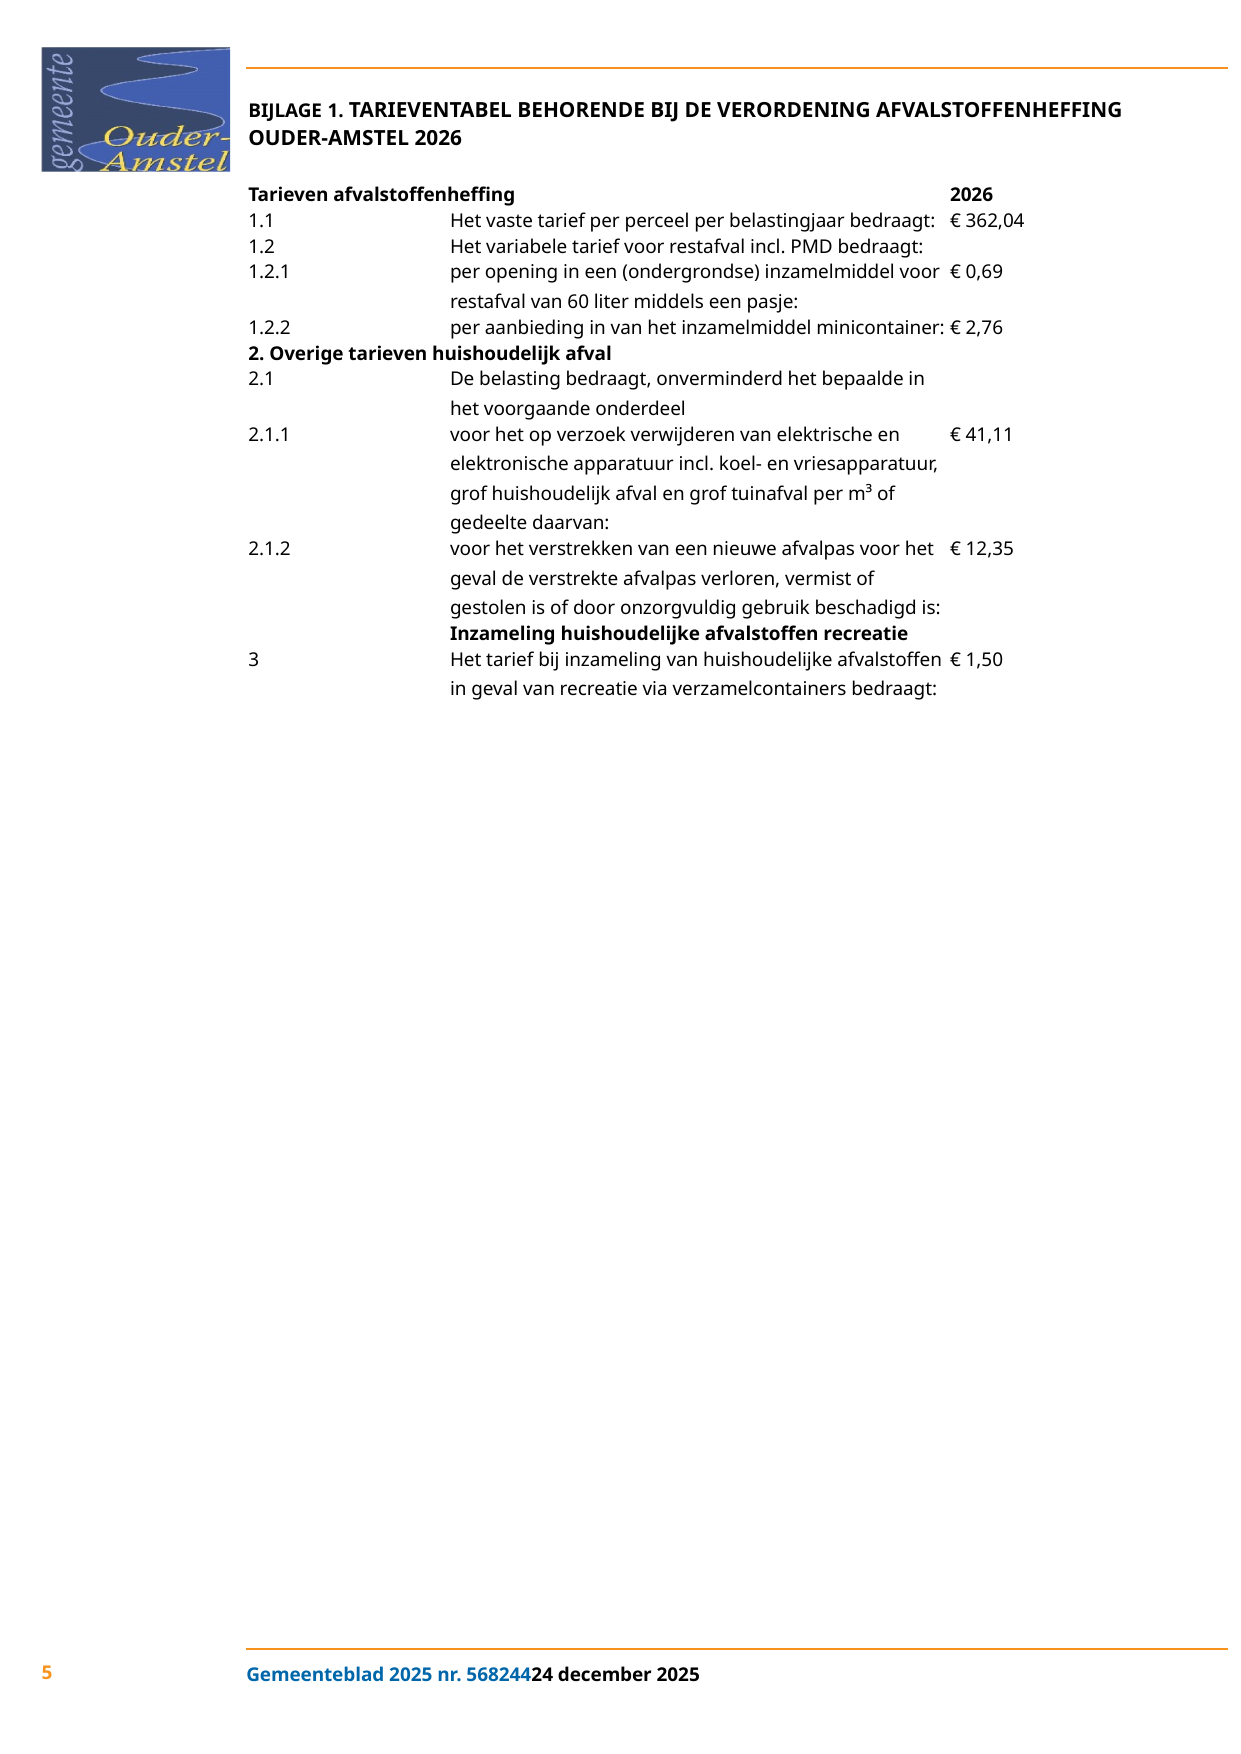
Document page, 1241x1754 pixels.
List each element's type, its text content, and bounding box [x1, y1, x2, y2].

table_cell € 2,76 [950, 314, 1152, 340]
table_cell Het vaste tarief per perceel per belastingjaar bedraagt: [450, 207, 950, 233]
table_cell 1.2.1 [248, 259, 450, 314]
table_cell [950, 365, 1152, 421]
table_cell [950, 233, 1152, 259]
text BIJLAGE 1. TARIEVENTABEL BEHORENDE BIJ DE VERORDENING AFVALSTOFFENHEFFING OUDER-AMSTEL 2026 [248, 95, 1152, 152]
table_cell [950, 340, 1152, 365]
table_cell € 12,35 [950, 535, 1152, 620]
table_cell 1.2.2 [248, 314, 450, 340]
picture [41, 47, 231, 172]
table_cell € 0,69 [950, 259, 1152, 314]
table_cell 2.1.2 [248, 535, 450, 620]
table_cell 2.1 [248, 365, 450, 421]
table_header Tarieven afvalstoffenheffing [248, 181, 950, 207]
table_cell per opening in een (ondergrondse) inzamelmiddel voor restafval van 60 liter middels een pasje: [450, 259, 950, 314]
table_cell per aanbieding in van het inzamelmiddel minicontainer: [450, 314, 950, 340]
table_header 2026 [950, 181, 1152, 207]
table_cell 2. Overige tarieven huishoudelijk afval [248, 340, 950, 365]
table_cell voor het op verzoek verwijderen van elektrische en elektronische apparatuur incl. koel- en vriesapparatuur, grof huishoudelijk afval en grof tuinafval per m³ of gedeelte daarvan: [450, 421, 950, 535]
table_cell [248, 620, 450, 646]
table_cell 1.2 [248, 233, 450, 259]
table_cell Het variabele tarief voor restafval incl. PMD bedraagt: [450, 233, 950, 259]
table_cell [950, 620, 1152, 646]
table_cell Het tarief bij inzameling van huishoudelijke afvalstoffen in geval van recreatie via verzamelcontainers bedraagt: [450, 646, 950, 701]
table_cell 2.1.1 [248, 421, 450, 535]
table_cell € 362,04 [950, 207, 1152, 233]
table_cell De belasting bedraagt, onverminderd het bepaalde in het voorgaande onderdeel [450, 365, 950, 421]
table_cell € 41,11 [950, 421, 1152, 535]
table_cell 1.1 [248, 207, 450, 233]
table_cell voor het verstrekken van een nieuwe afvalpas voor het geval de verstrekte afvalpas verloren, vermist of gestolen is of door onzorgvuldig gebruik beschadigd is: [450, 535, 950, 620]
table_cell Inzameling huishoudelijke afvalstoffen recreatie [450, 620, 950, 646]
table_cell € 1,50 [950, 646, 1152, 701]
table_cell 3 [248, 646, 450, 701]
